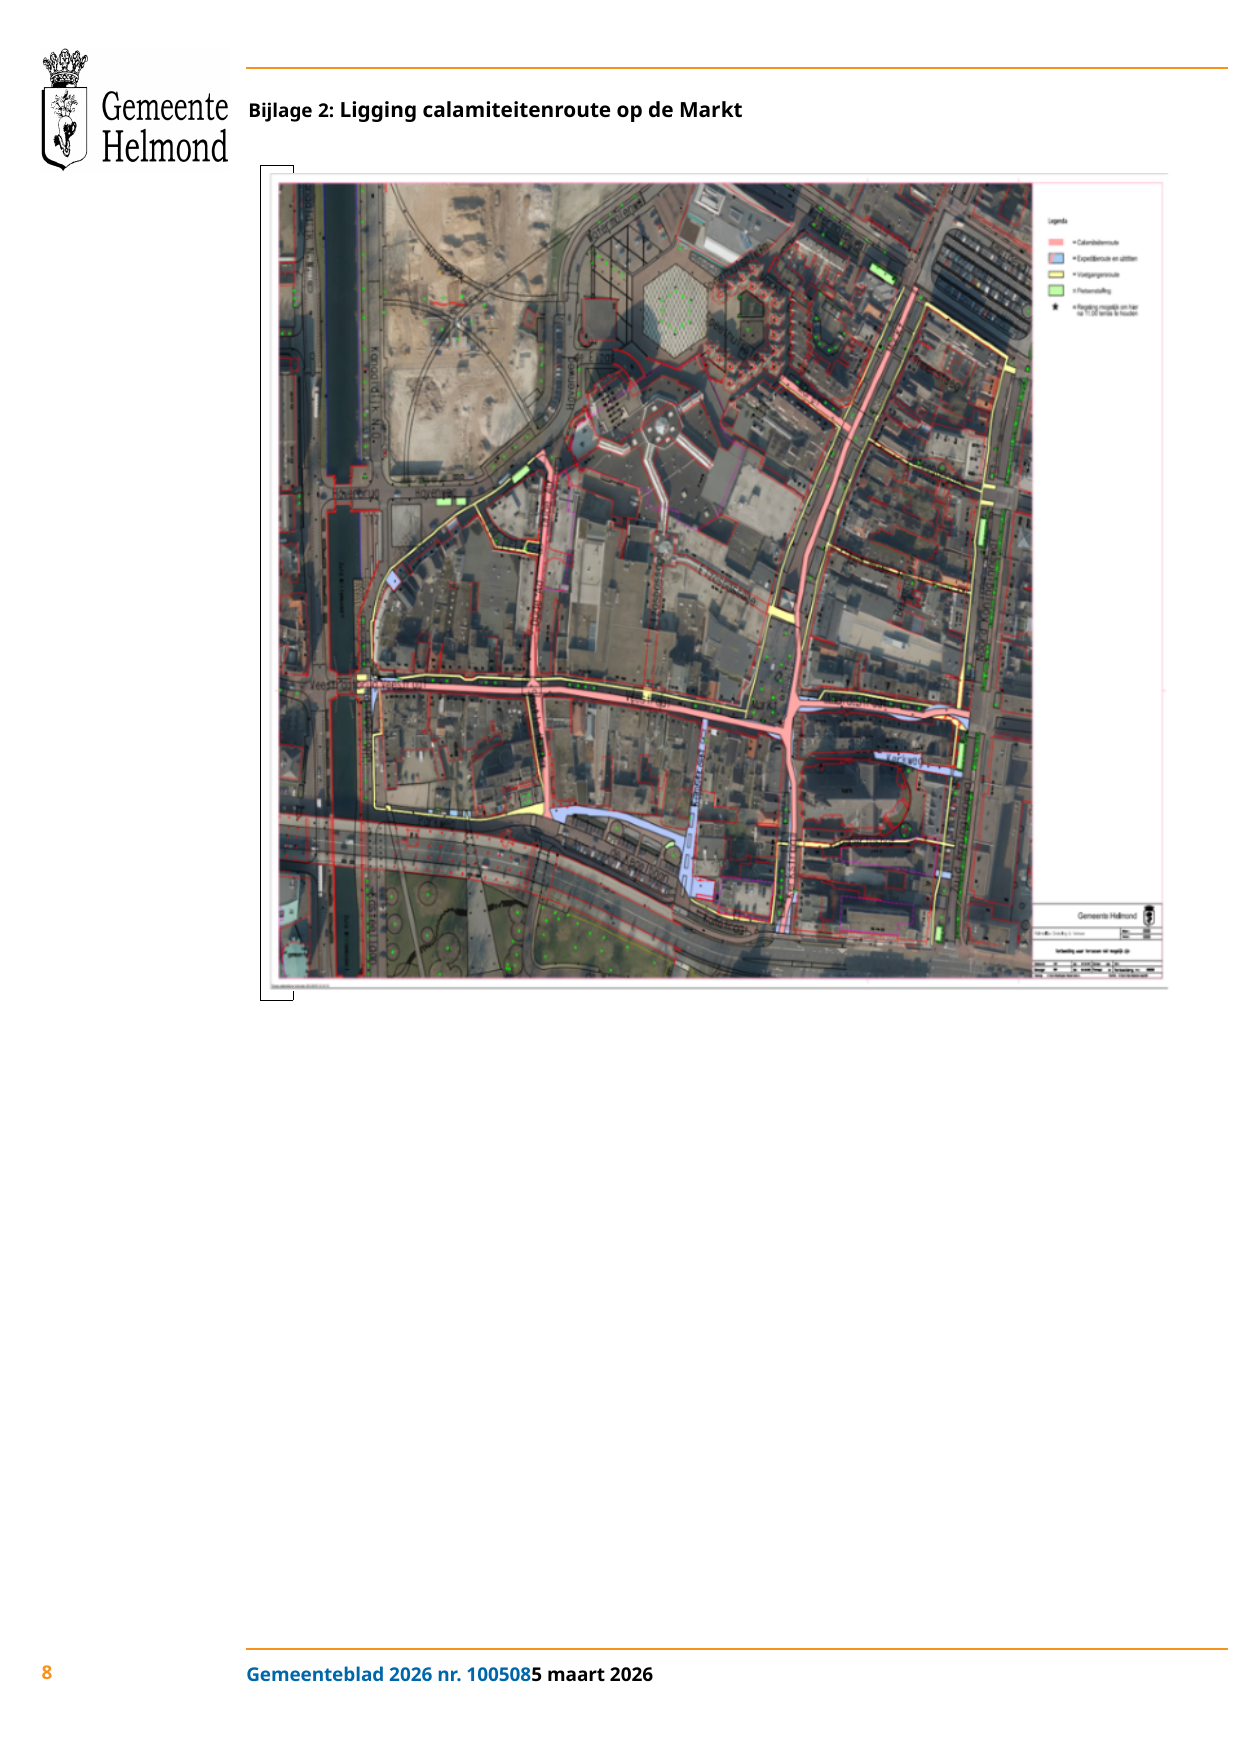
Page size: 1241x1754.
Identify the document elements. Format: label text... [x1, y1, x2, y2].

text Bijlage 2: Ligging calamiteitenroute op de Markt [248, 95, 1152, 123]
picture [268, 173, 1173, 991]
picture [41, 47, 231, 172]
